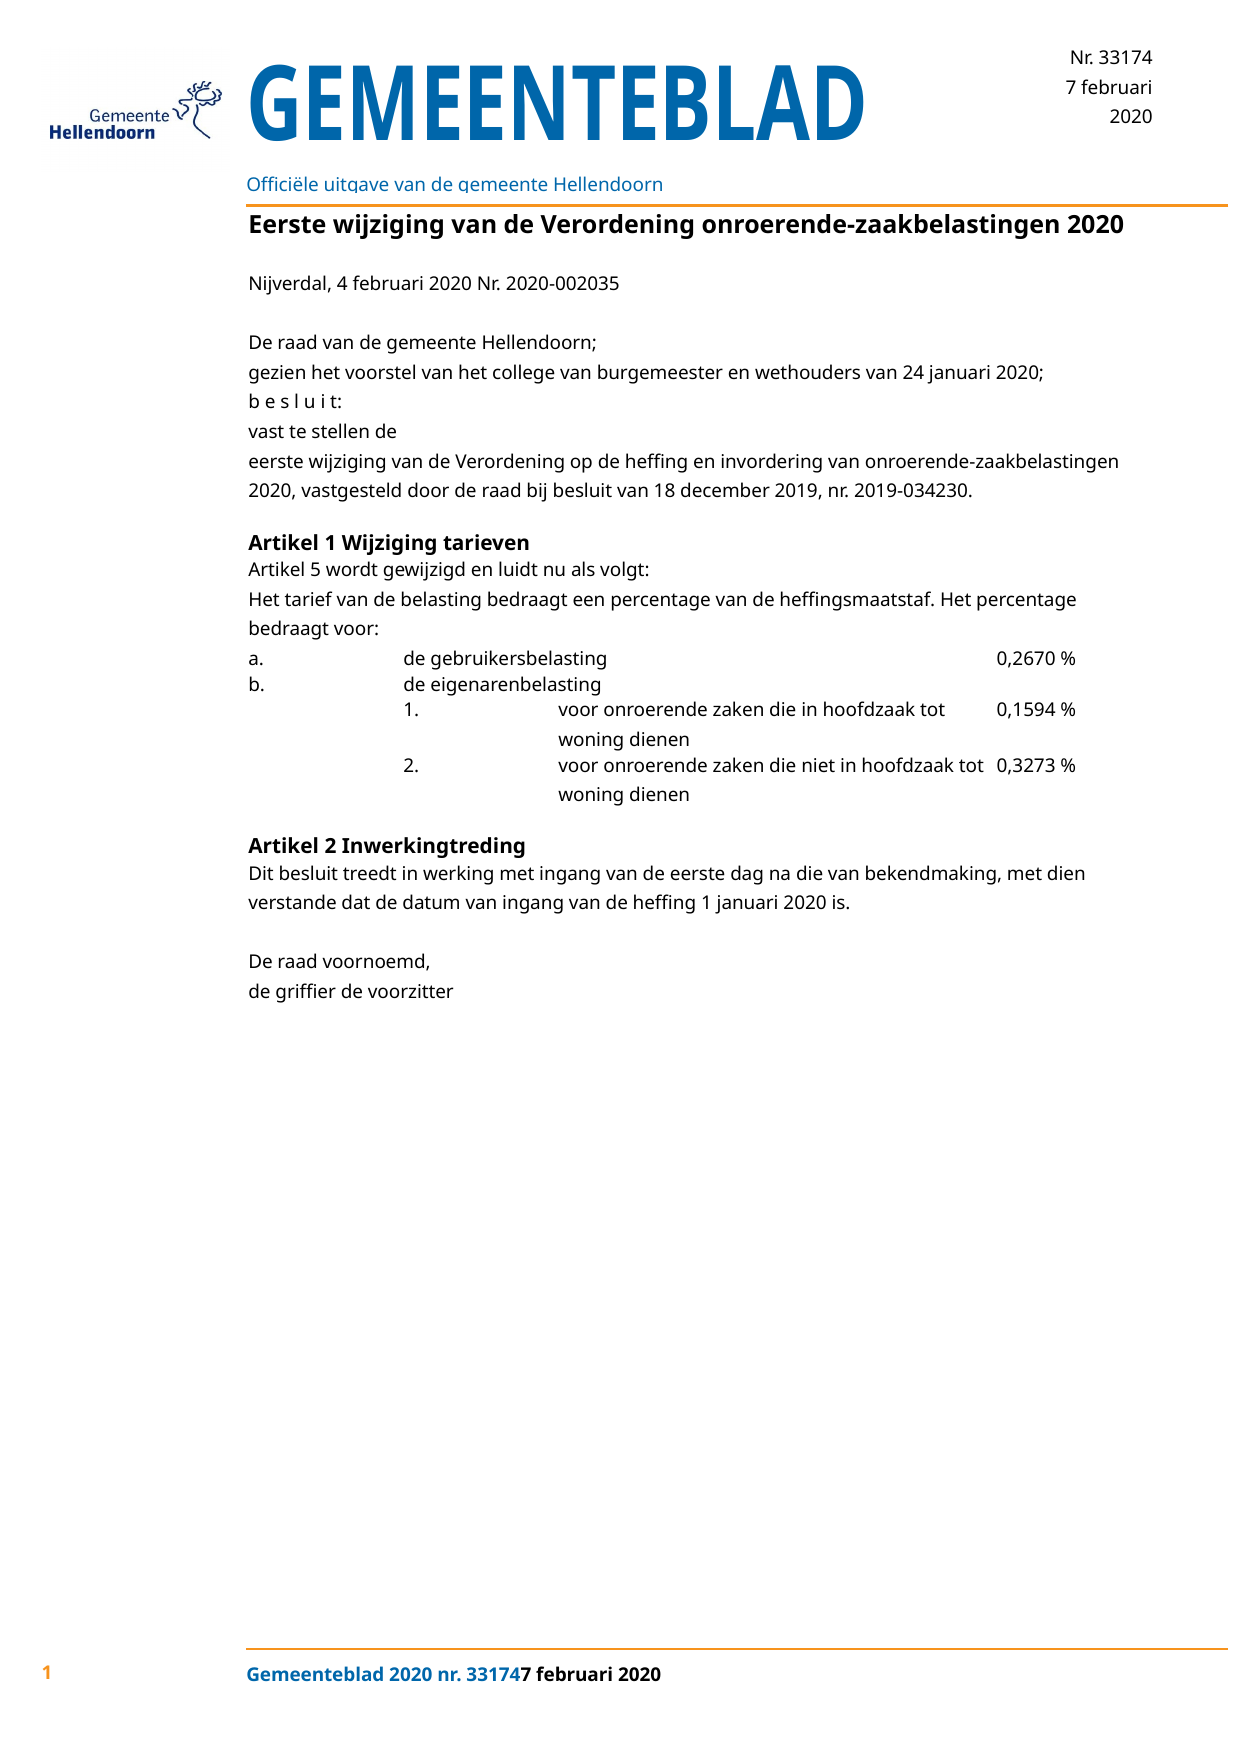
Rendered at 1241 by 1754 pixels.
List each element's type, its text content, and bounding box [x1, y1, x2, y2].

table_cell [248, 752, 403, 807]
text Eerste wijziging van de Verordening onroerende-zaakbelastingen 2020 [248, 207, 1152, 241]
text eerste wijziging van de Verordening op de heffing en invordering van onroerende-zaakbelastingen 2020, vastgesteld door de raad bij besluit van 18 december 2019, nr. 2019-034230. [248, 448, 1152, 503]
text Artikel 1 Wijziging tarieven [248, 528, 1152, 556]
text gezien het voorstel van het college van burgemeester en wethouders van 24 januari 2020; [248, 359, 1152, 385]
table_cell b. [248, 671, 403, 697]
text Het tarief van de belasting bedraagt een percentage van de heffingsmaatstaf. Het percentage bedraagt voor: [248, 586, 1152, 641]
table_cell [996, 671, 1152, 697]
table_cell 1. [403, 697, 558, 752]
text Artikel 5 wordt gewijzigd en luidt nu als volgt: [248, 556, 1152, 582]
text Artikel 2 Inwerkingtreding [248, 831, 1152, 860]
table_cell 2. [403, 752, 558, 807]
table_header a. [248, 645, 403, 671]
text De raad van de gemeente Hellendoorn; [248, 329, 1152, 355]
text Dit besluit treedt in werking met ingang van de eerste dag na die van bekendmaking, met dien verstande dat de datum van ingang van de heffing 1 januari 2020 is. [248, 860, 1152, 915]
text b e s l u i t: [248, 389, 1152, 414]
table_cell 0,1594 % [996, 697, 1152, 752]
table_header 0,2670 % [996, 645, 1152, 671]
text De raad voornoemd, [248, 948, 1152, 974]
text Nijverdal, 4 februari 2020 Nr. 2020-002035 [248, 270, 1152, 296]
text de griffier de voorzitter [248, 978, 1152, 1004]
table_cell de eigenarenbelasting [403, 671, 996, 697]
table_cell [248, 697, 403, 752]
picture [41, 47, 231, 172]
table_header de gebruikersbelasting [403, 645, 996, 671]
table_cell voor onroerende zaken die niet in hoofdzaak tot woning dienen [558, 752, 996, 807]
table_cell 0,3273 % [996, 752, 1152, 807]
text vast te stellen de [248, 418, 1152, 444]
table_cell voor onroerende zaken die in hoofdzaak tot woning dienen [558, 697, 996, 752]
